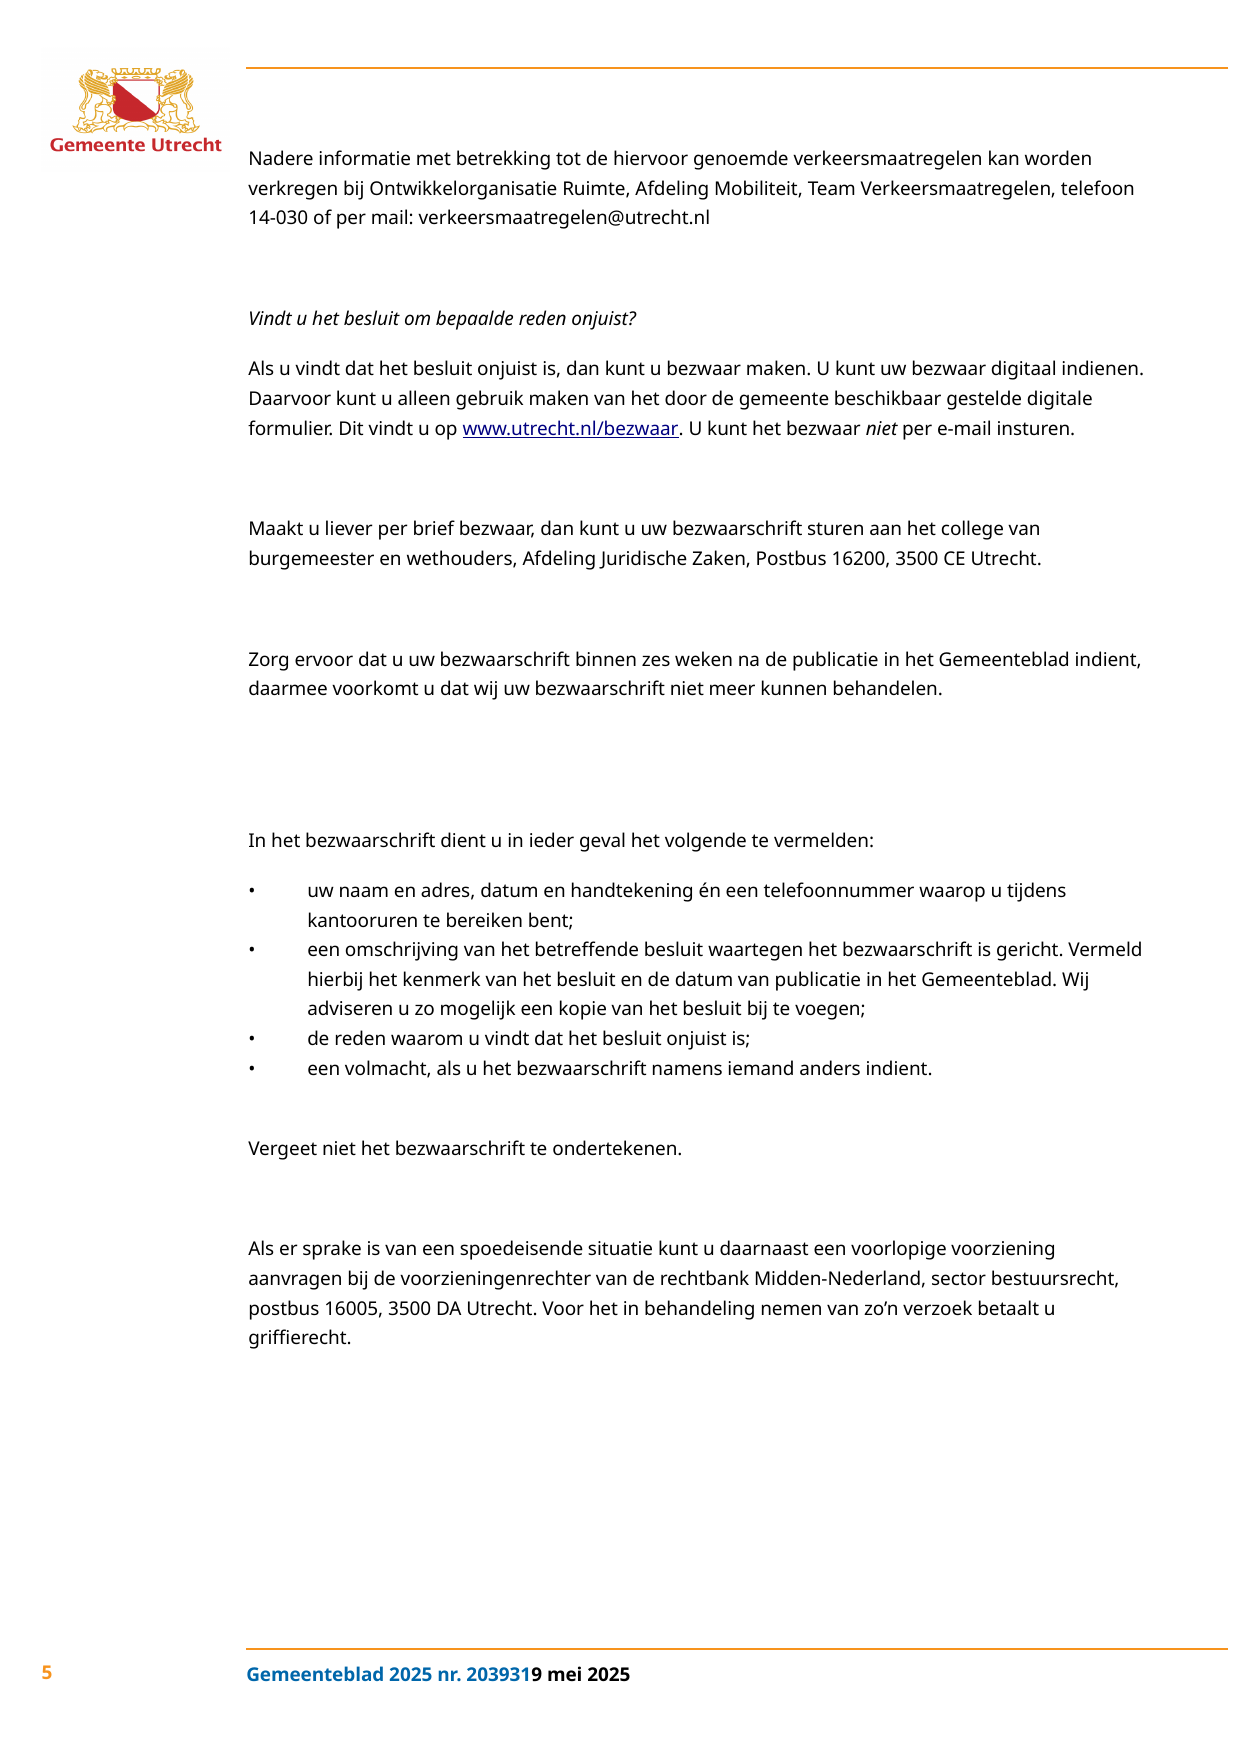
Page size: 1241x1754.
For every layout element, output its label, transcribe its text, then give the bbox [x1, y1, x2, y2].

text Vindt u het besluit om bepaalde reden onjuist? [248, 305, 1152, 331]
list uw naam en adres, datum en handtekening én een telefoonnummer waarop u tijdens kantooruren te bereiken bent; [248, 877, 1152, 933]
list de reden waarom u vindt dat het besluit onjuist is; [248, 1025, 1152, 1051]
text Vergeet niet het bezwaarschrift te ondertekenen. [248, 1135, 1152, 1161]
list een omschrijving van het betreffende besluit waartegen het bezwaarschrift is gericht. Vermeld hierbij het kenmerk van het besluit en de datum van publicatie in het Gemeenteblad. Wij adviseren u zo mogelijk een kopie van het besluit bij te voegen; [248, 936, 1152, 1021]
text In het bezwaarschrift dient u in ieder geval het volgende te vermelden: [248, 827, 1152, 853]
text Nadere informatie met betrekking tot de hiervoor genoemde verkeersmaatregelen kan worden verkregen bij Ontwikkelorganisatie Ruimte, Afdeling Mobiliteit, Team Verkeersmaatregelen, telefoon 14-030 of per mail: verkeersmaatregelen@utrecht.nl [248, 145, 1152, 230]
text Zorg ervoor dat u uw bezwaarschrift binnen zes weken na de publicatie in het Gemeenteblad indient, daarmee voorkomt u dat wij uw bezwaarschrift niet meer kunnen behandelen. [248, 646, 1152, 701]
text Als er sprake is van een spoedeisende situatie kunt u daarnaast een voorlopige voorziening aanvragen bij de voorzieningenrechter van de rechtbank Midden-Nederland, sector bestuursrecht, postbus 16005, 3500 DA Utrecht. Voor het in behandeling nemen van zo’n verzoek betaalt u griffierecht. [248, 1236, 1152, 1350]
text Maakt u liever per brief bezwaar, dan kunt u uw bezwaarschrift sturen aan het college van burgemeester en wethouders, Afdeling Juridische Zaken, Postbus 16200, 3500 CE Utrecht. [248, 516, 1152, 571]
text Als u vindt dat het besluit onjuist is, dan kunt u bezwaar maken. U kunt uw bezwaar digitaal indienen. Daarvoor kunt u alleen gebruik maken van het door de gemeente beschikbaar gestelde digitale formulier. Dit vindt u op www.utrecht.nl/bezwaar. U kunt het bezwaar niet per e-mail insturen. [248, 356, 1152, 441]
list een volmacht, als u het bezwaarschrift namens iemand anders indient. [248, 1055, 1152, 1081]
picture [41, 47, 231, 172]
